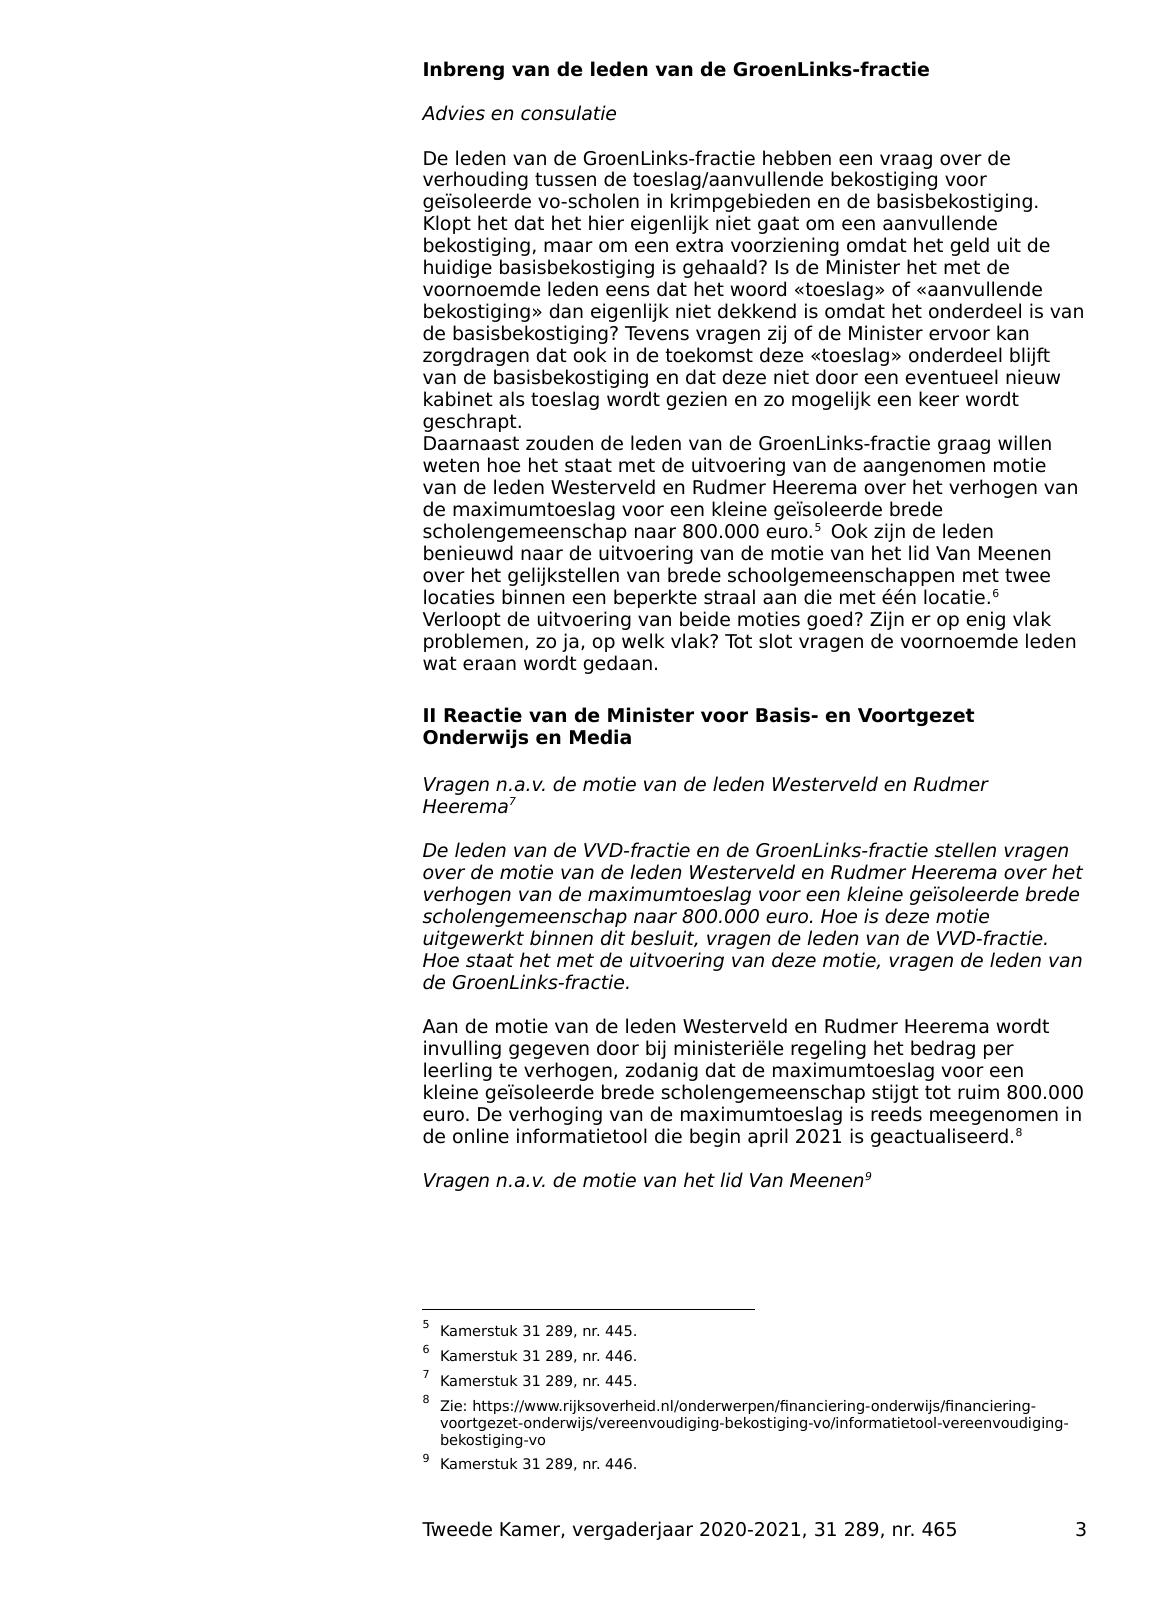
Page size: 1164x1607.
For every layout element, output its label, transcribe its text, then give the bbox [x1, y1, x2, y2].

subtitle Advies en consulatie [422, 103, 1087, 125]
text De leden van de GroenLinks-fractie hebben een vraag over de verhouding tussen de toeslag/aanvullende bekostiging voor geïsoleerde vo-scholen in krimpgebieden en de basisbekostiging. Klopt het dat het hier eigenlijk niet gaat om een aanvullende bekostiging, maar om een extra voorziening omdat het geld uit de huidige basisbekostiging is gehaald? Is de Minister het met de voornoemde leden eens dat het woord «toeslag» of «aanvullende bekostiging» dan eigenlijk niet dekkend is omdat het onderdeel is van de basisbekostiging? Tevens vragen zij of de Minister ervoor kan zorgdragen dat ook in de toekomst deze «toeslag» onderdeel blijft van de basisbekostiging en dat deze niet door een eventueel nieuw kabinet als toeslag wordt gezien en zo mogelijk een keer wordt geschrapt. [422, 147, 1087, 433]
text Kamerstuk 31 289, nr. 445. [422, 1318, 1087, 1341]
text Kamerstuk 31 289, nr. 446. [422, 1343, 1087, 1366]
subtitle Vragen n.a.v. de motie van het lid Van Meenen [422, 1170, 1087, 1192]
subtitle Vragen n.a.v. de motie van de leden Westerveld en Rudmer Heerema [422, 774, 1087, 818]
text Zie: https://www.rijksoverheid.nl/onderwerpen/financiering-onderwijs/financiering-voortgezet-onderwijs/vereenvoudiging-bekostiging-vo/informatietool-vereenvoudiging-bekostiging-vo [422, 1393, 1087, 1449]
text De leden van de VVD-fractie en de GroenLinks-fractie stellen vragen over de motie van de leden Westerveld en Rudmer Heerema over het verhogen van de maximumtoeslag voor een kleine geïsoleerde brede scholengemeenschap naar 800.000 euro. Hoe is deze motie uitgewerkt binnen dit besluit, vragen de leden van de VVD-fractie. Hoe staat het met de uitvoering van deze motie, vragen de leden van de GroenLinks-fractie. [422, 840, 1087, 994]
text Kamerstuk 31 289, nr. 445. [422, 1368, 1087, 1391]
text Daarnaast zouden de leden van de GroenLinks-fractie graag willen weten hoe het staat met de uitvoering van de aangenomen motie van de leden Westerveld en Rudmer Heerema over het verhogen van de maximumtoeslag voor een kleine geïsoleerde brede scholengemeenschap naar 800.000 euro. Ook zijn de leden benieuwd naar de uitvoering van de motie van het lid Van Meenen over het gelijkstellen van brede schoolgemeenschappen met twee locaties binnen een beperkte straal aan die met één locatie. Verloopt de uitvoering van beide moties goed? Zijn er op enig vlak problemen, zo ja, op welk vlak? Tot slot vragen de voornoemde leden wat eraan wordt gedaan. [422, 433, 1087, 675]
subtitle II Reactie van de Minister voor Basis- en Voortgezet Onderwijs en Media [422, 705, 1087, 749]
text Kamerstuk 31 289, nr. 446. [422, 1452, 1087, 1474]
subtitle Inbreng van de leden van de GroenLinks-fractie [422, 59, 1087, 81]
text Aan de motie van de leden Westerveld en Rudmer Heerema wordt invulling gegeven door bij ministeriële regeling het bedrag per leerling te verhogen, zodanig dat de maximumtoeslag voor een kleine geïsoleerde brede scholengemeenschap stijgt tot ruim 800.000 euro. De verhoging van de maximumtoeslag is reeds meegenomen in de online informatietool die begin april 2021 is geactualiseerd. [422, 1016, 1087, 1148]
